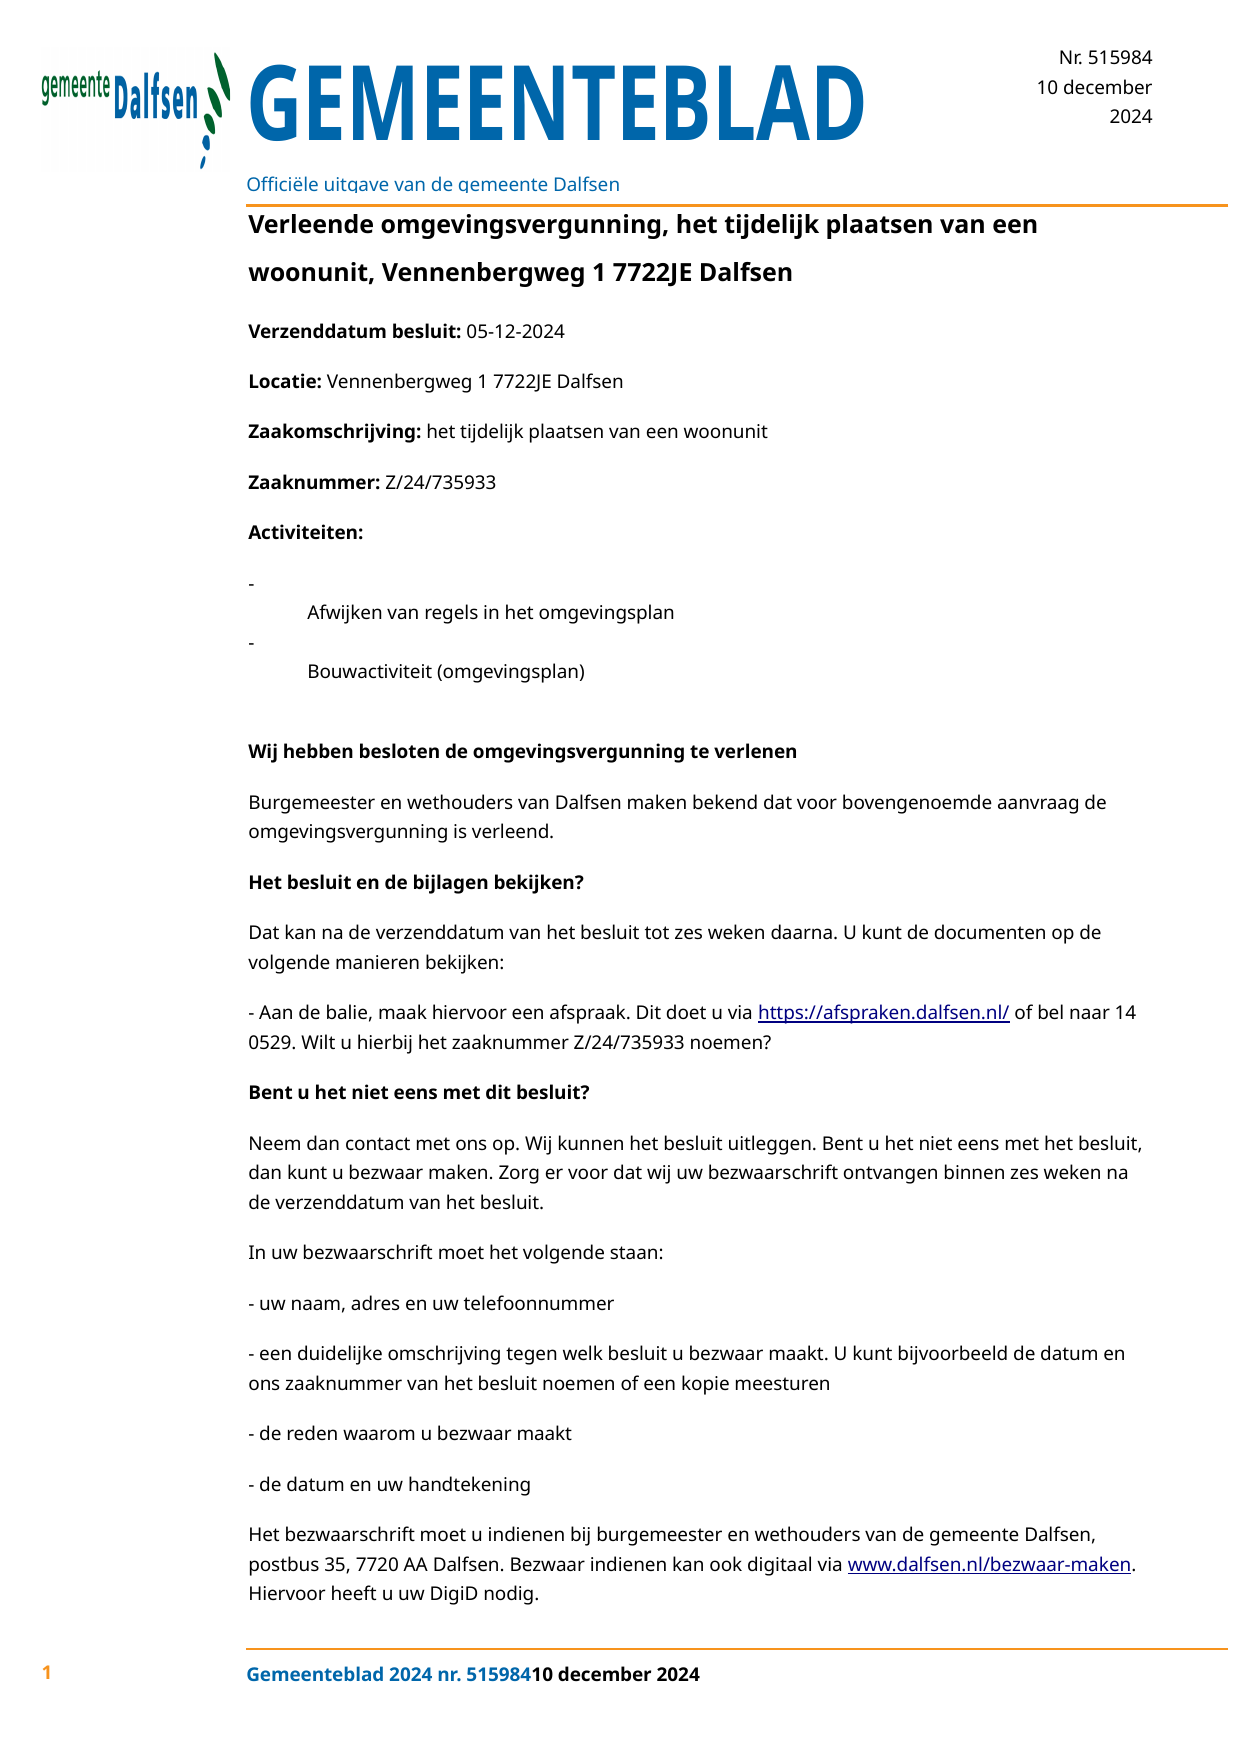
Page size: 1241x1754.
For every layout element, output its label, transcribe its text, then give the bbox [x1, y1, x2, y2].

text Wij hebben besloten de omgevingsvergunning te verlenen [248, 739, 1152, 764]
list Afwijken van regels in het omgevingsplan [248, 599, 1152, 625]
text Zaakomschrijving: het tijdelijk plaatsen van een woonunit [248, 419, 1152, 444]
text - Aan de balie, maak hiervoor een afspraak. Dit doet u via https://afspraken.dalfsen.nl/ of bel naar 14 0529. Wilt u hierbij het zaaknummer Z/24/735933 noemen? [248, 999, 1152, 1055]
text Verzenddatum besluit: 05-12-2024 [248, 318, 1152, 344]
picture [41, 47, 231, 172]
list Bouwactiviteit (omgevingsplan) [248, 659, 1152, 684]
text In uw bezwaarschrift moet het volgende staan: [248, 1239, 1152, 1265]
text Het bezwaarschrift moet u indienen bij burgemeester en wethouders van de gemeente Dalfsen, postbus 35, 7720 AA Dalfsen. Bezwaar indienen kan ook digitaal via www.dalfsen.nl/bezwaar-maken. Hiervoor heeft u uw DigiD nodig. [248, 1521, 1152, 1606]
text Zaaknummer: Z/24/735933 [248, 469, 1152, 495]
text Activiteiten: [248, 519, 1152, 545]
text - een duidelijke omschrijving tegen welk besluit u bezwaar maakt. U kunt bijvoorbeeld de datum en ons zaaknummer van het besluit noemen of een kopie meesturen [248, 1340, 1152, 1396]
text Neem dan contact met ons op. Wij kunnen het besluit uitleggen. Bent u het niet eens met het besluit, dan kunt u bezwaar maken. Zorg er voor dat wij uw bezwaarschrift ontvangen binnen zes weken na de verzenddatum van het besluit. [248, 1130, 1152, 1215]
text Verleende omgevingsvergunning, het tijdelijk plaatsen van een woonunit, Vennenbergweg 1 7722JE Dalfsen [248, 207, 1152, 288]
text - uw naam, adres en uw telefoonnummer [248, 1290, 1152, 1316]
text Bent u het niet eens met dit besluit? [248, 1079, 1152, 1105]
text Het besluit en de bijlagen bekijken? [248, 869, 1152, 895]
text - de reden waarom u bezwaar maakt [248, 1420, 1152, 1446]
text Locatie: Vennenbergweg 1 7722JE Dalfsen [248, 368, 1152, 394]
text Dat kan na de verzenddatum van het besluit tot zes weken daarna. U kunt de documenten op de volgende manieren bekijken: [248, 919, 1152, 975]
text - de datum en uw handtekening [248, 1471, 1152, 1497]
text Burgemeester en wethouders van Dalfsen maken bekend dat voor bovengenoemde aanvraag de omgevingsvergunning is verleend. [248, 789, 1152, 844]
